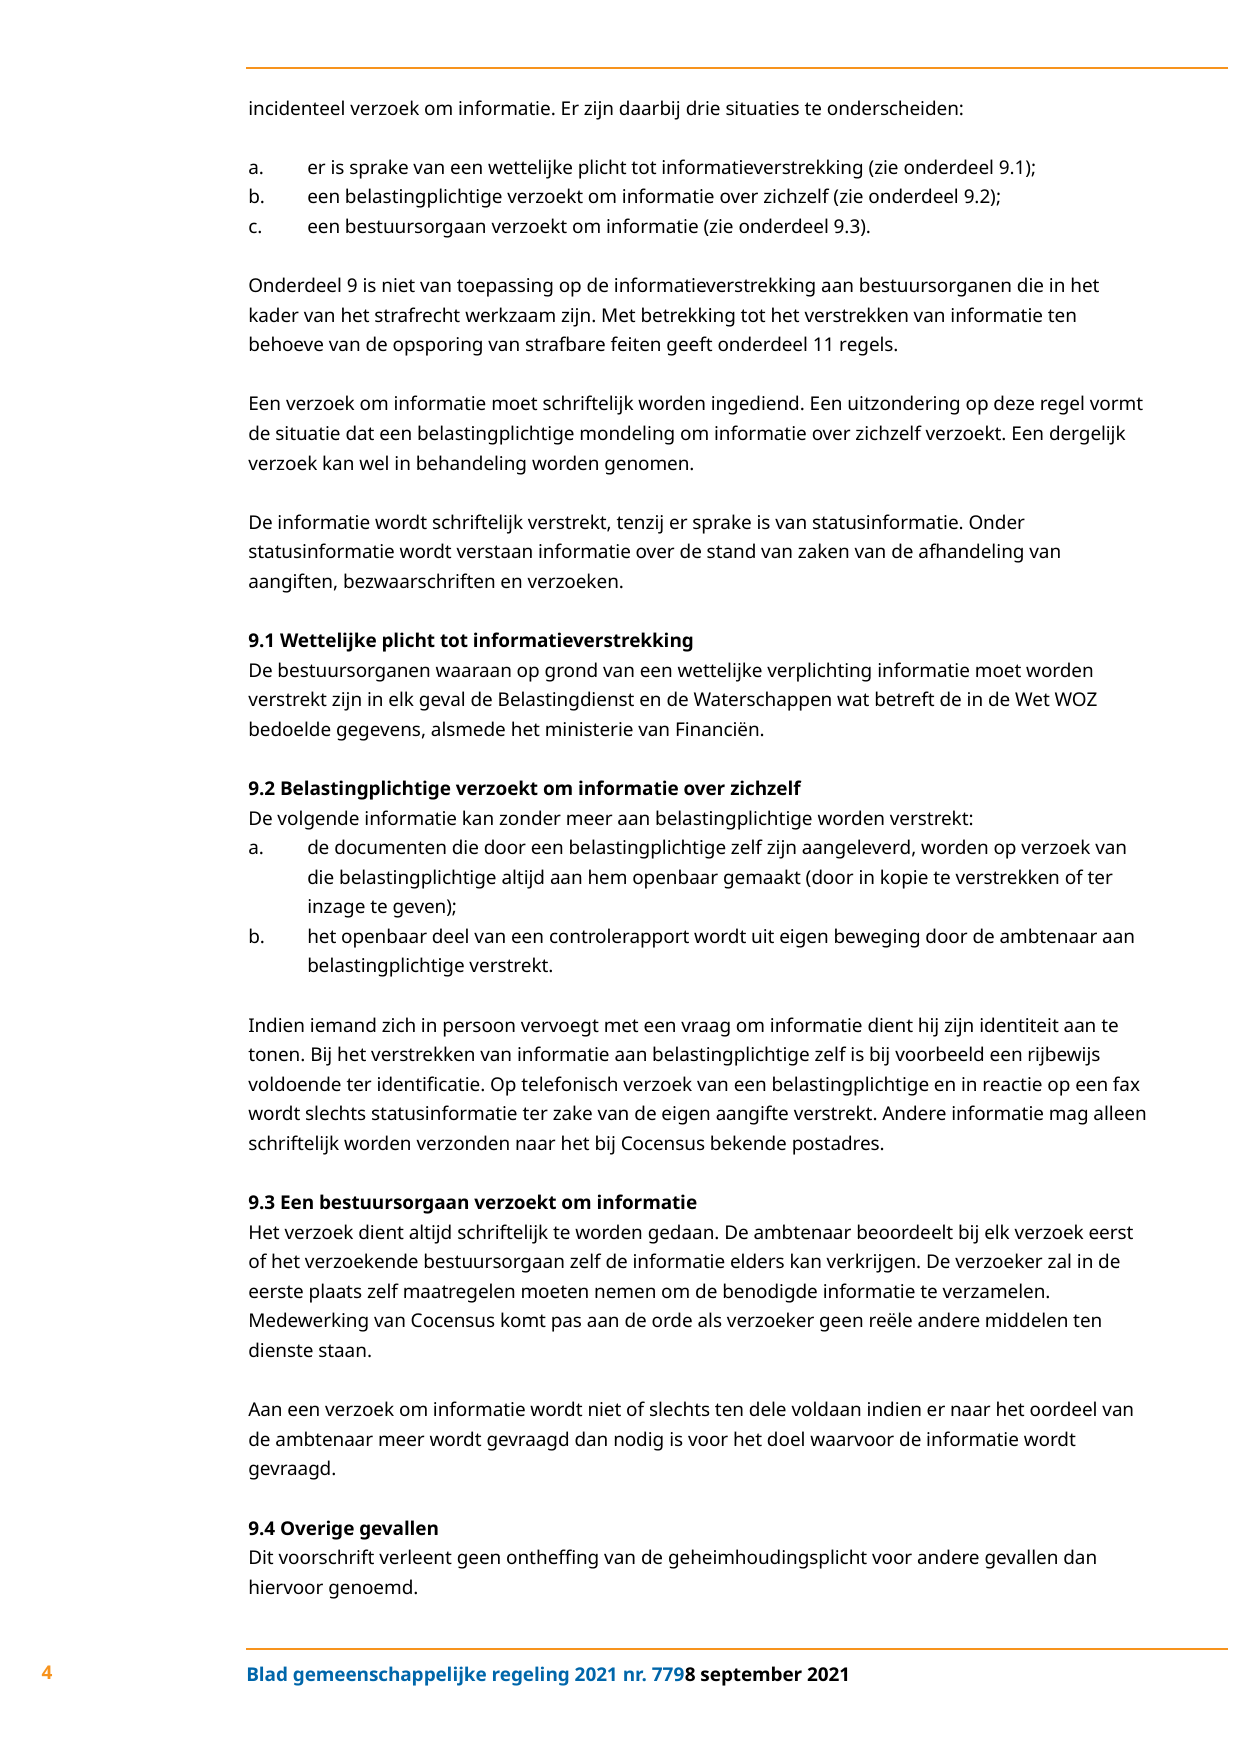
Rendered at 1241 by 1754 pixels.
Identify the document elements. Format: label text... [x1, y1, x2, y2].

list de documenten die door een belastingplichtige zelf zijn aangeleverd, worden op verzoek van die belastingplichtige altijd aan hem openbaar gemaakt (door in kopie te verstrekken of ter inzage te geven); [248, 834, 1152, 919]
text 9.1 Wettelijke plicht tot informatieverstrekking [248, 627, 1152, 653]
text 9.2 Belastingplichtige verzoekt om informatie over zichzelf [248, 775, 1152, 801]
text 9.3 Een bestuursorgaan verzoekt om informatie [248, 1189, 1152, 1215]
picture [41, 47, 231, 172]
text Een verzoek om informatie moet schriftelijk worden ingediend. Een uitzondering op deze regel vormt de situatie dat een belastingplichtige mondeling om informatie over zichzelf verzoekt. Een dergelijk verzoek kan wel in behandeling worden genomen. [248, 391, 1152, 476]
text Onderdeel 9 is niet van toepassing op de informatieverstrekking aan bestuursorganen die in het kader van het strafrecht werkzaam zijn. Met betrekking tot het verstrekken van informatie ten behoeve van de opsporing van strafbare feiten geeft onderdeel 11 regels. [248, 272, 1152, 357]
list het openbaar deel van een controlerapport wordt uit eigen beweging door de ambtenaar aan belastingplichtige verstrekt. [248, 923, 1152, 978]
text Indien iemand zich in persoon vervoegt met een vraag om informatie dient hij zijn identiteit aan te tonen. Bij het verstrekken van informatie aan belastingplichtige zelf is bij voorbeeld een rijbewijs voldoende ter identificatie. Op telefonisch verzoek van een belastingplichtige en in reactie op een fax wordt slechts statusinformatie ter zake van de eigen aangifte verstrekt. Andere informatie mag alleen schriftelijk worden verzonden naar het bij Cocensus bekende postadres. [248, 1012, 1152, 1156]
text Aan een verzoek om informatie wordt niet of slechts ten dele voldaan indien er naar het oordeel van de ambtenaar meer wordt gevraagd dan nodig is voor het doel waarvoor de informatie wordt gevraagd. [248, 1396, 1152, 1481]
text 9.4 Overige gevallen [248, 1515, 1152, 1541]
text De bestuursorganen waaraan op grond van een wettelijke verplichting informatie moet worden verstrekt zijn in elk geval de Belastingdienst en de Waterschappen wat betreft de in de Wet WOZ bedoelde gegevens, alsmede het ministerie van Financiën. [248, 657, 1152, 742]
text incidenteel verzoek om informatie. Er zijn daarbij drie situaties te onderscheiden: [248, 95, 1152, 121]
list er is sprake van een wettelijke plicht tot informatieverstrekking (zie onderdeel 9.1); [248, 154, 1152, 180]
text De informatie wordt schriftelijk verstrekt, tenzij er sprake is van statusinformatie. Onder statusinformatie wordt verstaan informatie over de stand van zaken van de afhandeling van aangiften, bezwaarschriften en verzoeken. [248, 509, 1152, 594]
list een bestuursorgaan verzoekt om informatie (zie onderdeel 9.3). [248, 213, 1152, 239]
list een belastingplichtige verzoekt om informatie over zichzelf (zie onderdeel 9.2); [248, 183, 1152, 209]
text De volgende informatie kan zonder meer aan belastingplichtige worden verstrekt: [248, 805, 1152, 831]
text Het verzoek dient altijd schriftelijk te worden gedaan. De ambtenaar beoordeelt bij elk verzoek eerst of het verzoekende bestuursorgaan zelf de informatie elders kan verkrijgen. De verzoeker zal in de eerste plaats zelf maatregelen moeten nemen om de benodigde informatie te verzamelen. Medewerking van Cocensus komt pas aan de orde als verzoeker geen reële andere middelen ten dienste staan. [248, 1219, 1152, 1363]
text Dit voorschrift verleent geen ontheffing van de geheimhoudingsplicht voor andere gevallen dan hiervoor genoemd. [248, 1544, 1152, 1600]
